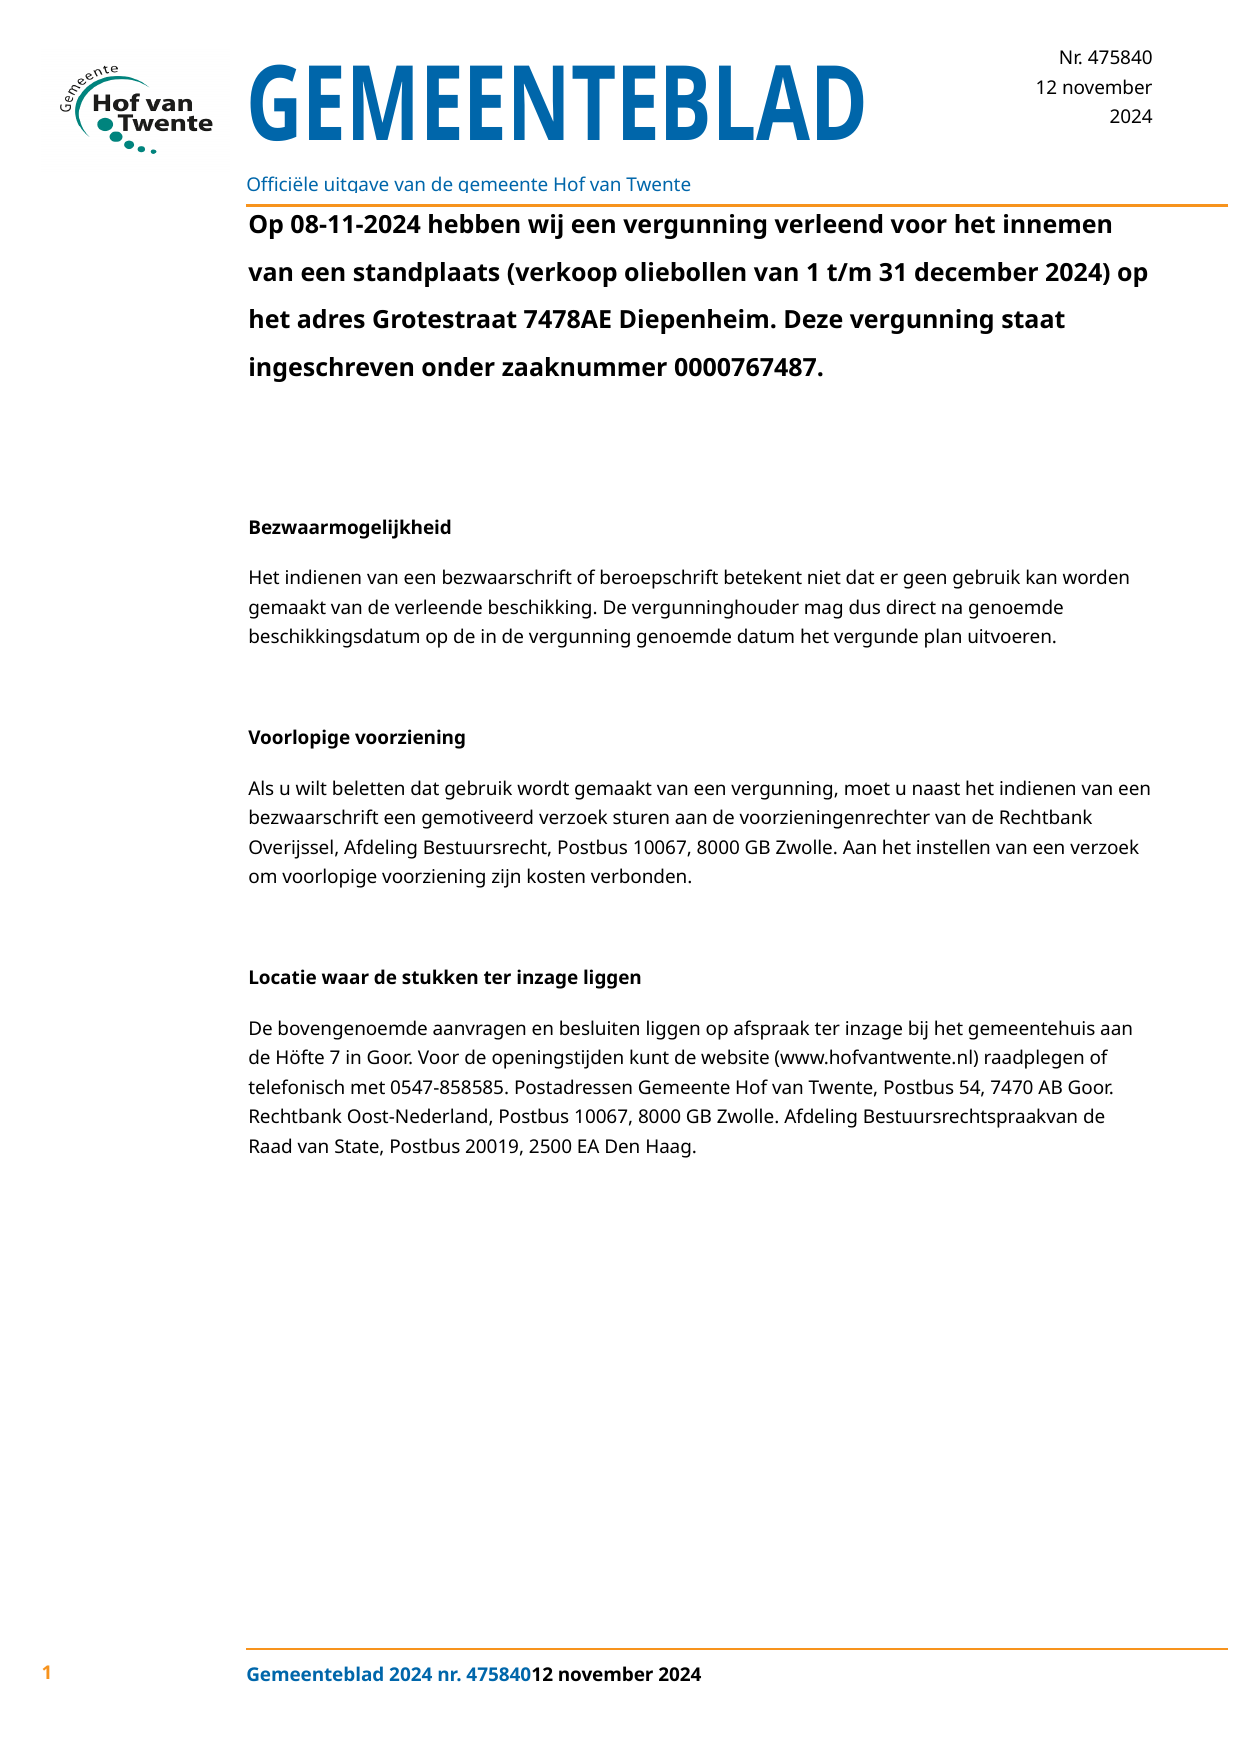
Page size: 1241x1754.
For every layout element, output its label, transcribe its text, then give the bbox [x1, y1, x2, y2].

text De bovengenoemde aanvragen en besluiten liggen op afspraak ter inzage bij het gemeentehuis aan de Höfte 7 in Goor. Voor de openingstijden kunt de website (www.hofvantwente.nl) raadplegen of telefonisch met 0547-858585. Postadressen Gemeente Hof van Twente, Postbus 54, 7470 AB Goor. Rechtbank Oost-Nederland, Postbus 10067, 8000 GB Zwolle. Afdeling Bestuursrechtspraakvan de Raad van State, Postbus 20019, 2500 EA Den Haag. [248, 1015, 1152, 1159]
text Voorlopige voorziening [248, 724, 1152, 750]
text Bezwaarmogelijkheid [248, 514, 1152, 540]
text Locatie waar de stukken ter inzage liggen [248, 964, 1152, 990]
text Het indienen van een bezwaarschrift of beroepschrift betekent niet dat er geen gebruik kan worden gemaakt van de verleende beschikking. De vergunninghouder mag dus direct na genoemde beschikkingsdatum op de in de vergunning genoemde datum het vergunde plan uitvoeren. [248, 564, 1152, 649]
text Op 08-11-2024 hebben wij een vergunning verleend voor het innemen van een standplaats (verkoop oliebollen van 1 t/m 31 december 2024) op het adres Grotestraat 7478AE Diepenheim. Deze vergunning staat ingeschreven onder zaaknummer 0000767487. [248, 207, 1152, 384]
picture [41, 47, 231, 172]
text Als u wilt beletten dat gebruik wordt gemaakt van een vergunning, moet u naast het indienen van een bezwaarschrift een gemotiveerd verzoek sturen aan de voorzieningenrechter van de Rechtbank Overijssel, Afdeling Bestuursrecht, Postbus 10067, 8000 GB Zwolle. Aan het instellen van een verzoek om voorlopige voorziening zijn kosten verbonden. [248, 775, 1152, 889]
